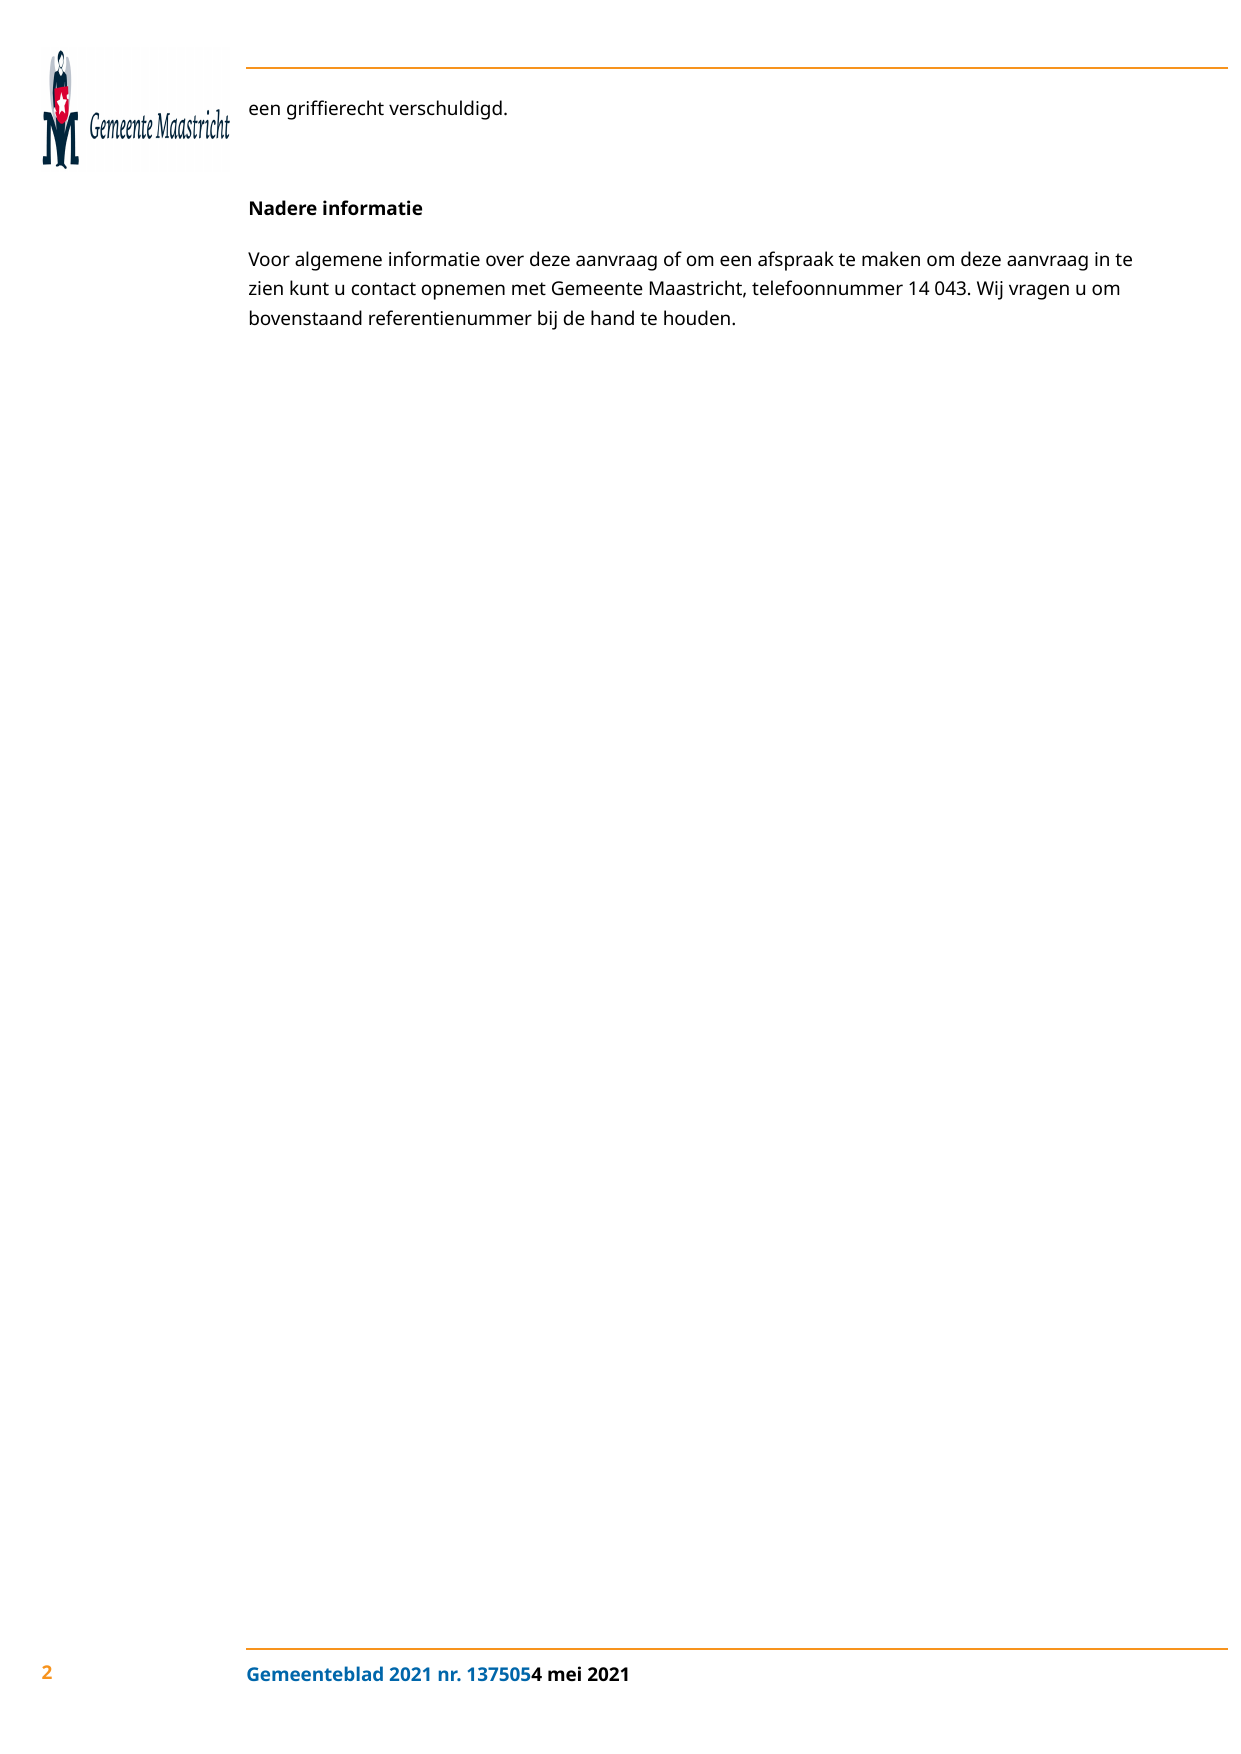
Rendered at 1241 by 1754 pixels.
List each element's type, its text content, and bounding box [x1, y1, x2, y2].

text Voor algemene informatie over deze aanvraag of om een afspraak te maken om deze aanvraag in te zien kunt u contact opnemen met Gemeente Maastricht, telefoonnummer 14 043. Wij vragen u om bovenstaand referentienummer bij de hand te houden. [248, 246, 1152, 331]
picture [41, 47, 231, 172]
text Nadere informatie [248, 196, 1152, 221]
text een griffierecht verschuldigd. [248, 95, 1152, 121]
